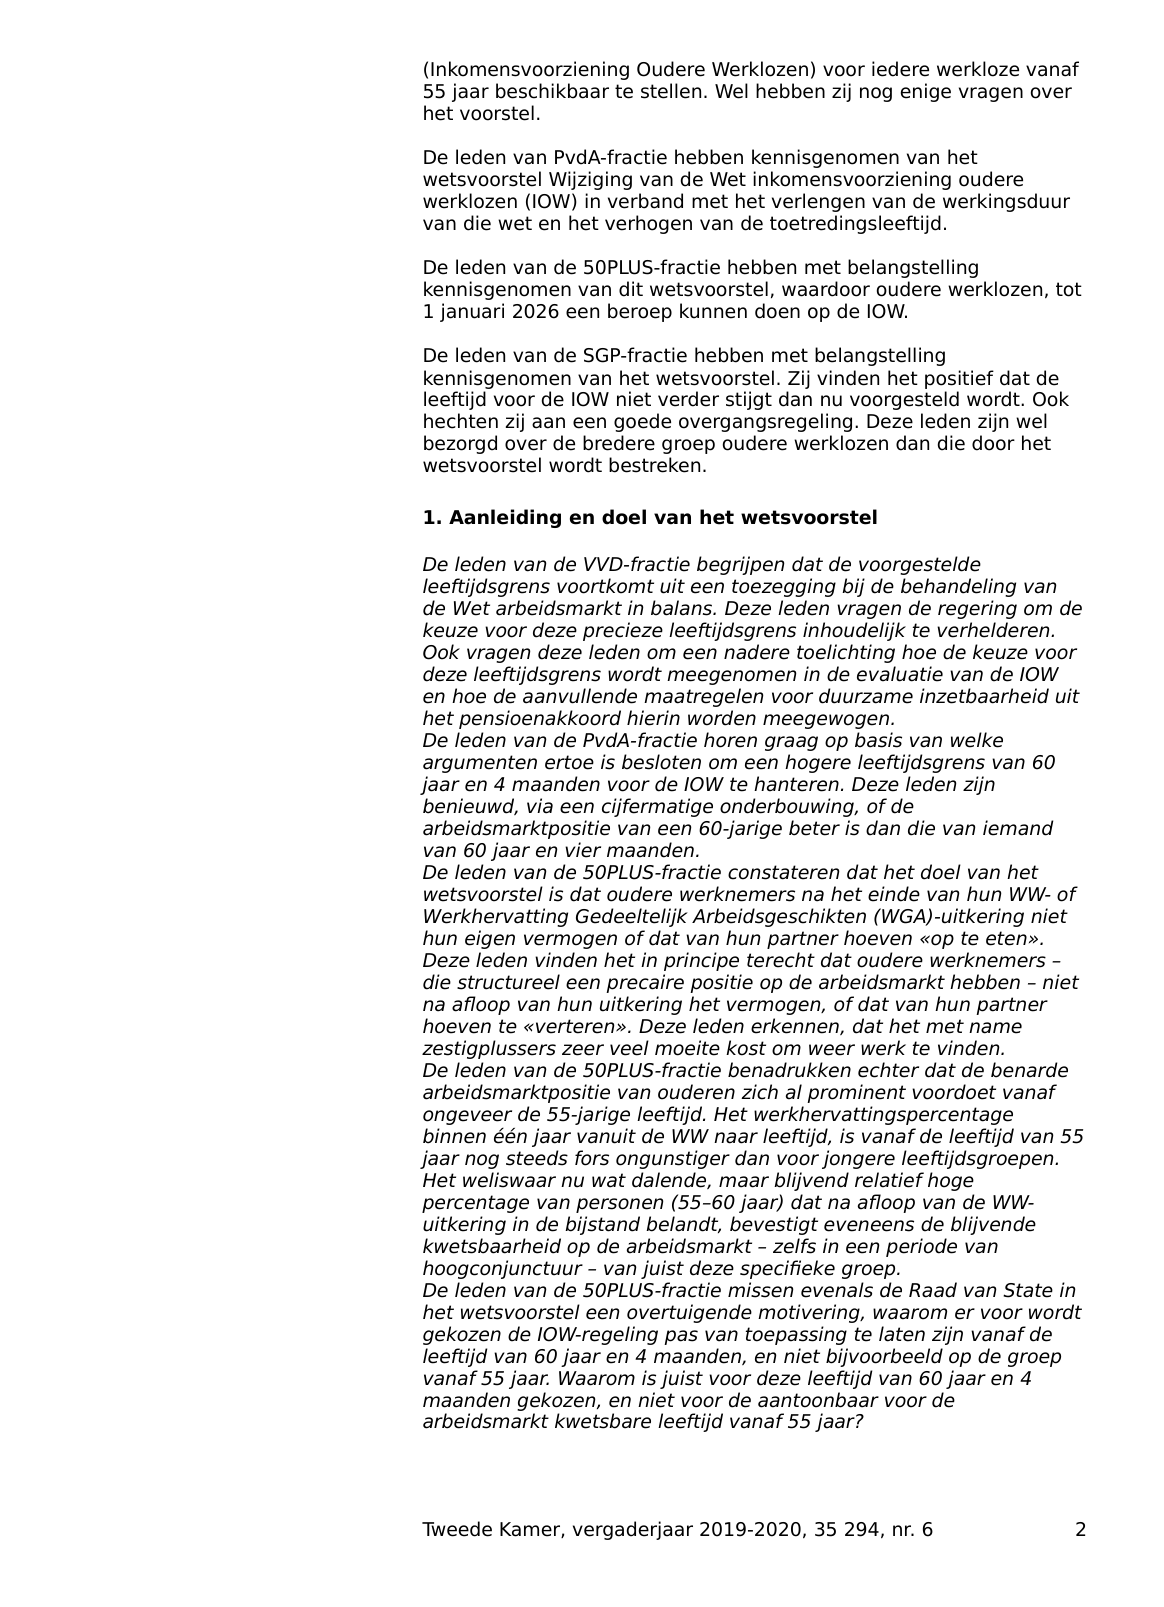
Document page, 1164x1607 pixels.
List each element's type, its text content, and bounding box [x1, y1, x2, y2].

text De leden van de 50PLUS-fractie missen evenals de Raad van State in het wetsvoorstel een overtuigende motivering, waarom er voor wordt gekozen de IOW-regeling pas van toepassing te laten zijn vanaf de leeftijd van 60 jaar en 4 maanden, en niet bijvoorbeeld op de groep vanaf 55 jaar. Waarom is juist voor deze leeftijd van 60 jaar en 4 maanden gekozen, en niet voor de aantoonbaar voor de arbeidsmarkt kwetsbare leeftijd vanaf 55 jaar? [422, 1279, 1087, 1433]
text Deze leden vinden het in principe terecht dat oudere werknemers – die structureel een precaire positie op de arbeidsmarkt hebben – niet na afloop van hun uitkering het vermogen, of dat van hun partner hoeven te «verteren». Deze leden erkennen, dat het met name zestigplussers zeer veel moeite kost om weer werk te vinden. [422, 950, 1087, 1060]
text De leden van PvdA-fractie hebben kennisgenomen van het wetsvoorstel Wijziging van de Wet inkomensvoorziening oudere werklozen (IOW) in verband met het verlengen van de werkingsduur van die wet en het verhogen van de toetredingsleeftijd. [422, 147, 1087, 235]
text De leden van de 50PLUS-fractie hebben met belangstelling kennisgenomen van dit wetsvoorstel, waardoor oudere werklozen, tot 1 januari 2026 een beroep kunnen doen op de IOW. [422, 257, 1087, 323]
text De leden van de 50PLUS-fractie benadrukken echter dat de benarde arbeidsmarktpositie van ouderen zich al prominent voordoet vanaf ongeveer de 55-jarige leeftijd. Het werkhervattingspercentage binnen één jaar vanuit de WW naar leeftijd, is vanaf de leeftijd van 55 jaar nog steeds fors ongunstiger dan voor jongere leeftijdsgroepen. Het weliswaar nu wat dalende, maar blijvend relatief hoge percentage van personen (55–60 jaar) dat na afloop van de WW-uitkering in de bijstand belandt, bevestigt eveneens de blijvende kwetsbaarheid op de arbeidsmarkt – zelfs in een periode van hoogconjunctuur – van juist deze specifieke groep. [422, 1060, 1087, 1279]
text De leden van de 50PLUS-fractie constateren dat het doel van het wetsvoorstel is dat oudere werknemers na het einde van hun WW- of Werkhervatting Gedeeltelijk Arbeidsgeschikten (WGA)-uitkering niet hun eigen vermogen of dat van hun partner hoeven «op te eten». [422, 862, 1087, 950]
subtitle 1. Aanleiding en doel van het wetsvoorstel [422, 507, 1087, 529]
text De leden van de VVD-fractie begrijpen dat de voorgestelde leeftijdsgrens voortkomt uit een toezegging bij de behandeling van de Wet arbeidsmarkt in balans. Deze leden vragen de regering om de keuze voor deze precieze leeftijdsgrens inhoudelijk te verhelderen. Ook vragen deze leden om een nadere toelichting hoe de keuze voor deze leeftijdsgrens wordt meegenomen in de evaluatie van de IOW en hoe de aanvullende maatregelen voor duurzame inzetbaarheid uit het pensioenakkoord hierin worden meegewogen. [422, 554, 1087, 730]
text (Inkomensvoorziening Oudere Werklozen) voor iedere werkloze vanaf 55 jaar beschikbaar te stellen. Wel hebben zij nog enige vragen over het voorstel. [422, 59, 1087, 125]
text De leden van de PvdA-fractie horen graag op basis van welke argumenten ertoe is besloten om een hogere leeftijdsgrens van 60 jaar en 4 maanden voor de IOW te hanteren. Deze leden zijn benieuwd, via een cijfermatige onderbouwing, of de arbeidsmarktpositie van een 60-jarige beter is dan die van iemand van 60 jaar en vier maanden. [422, 730, 1087, 862]
text De leden van de SGP-fractie hebben met belangstelling kennisgenomen van het wetsvoorstel. Zij vinden het positief dat de leeftijd voor de IOW niet verder stijgt dan nu voorgesteld wordt. Ook hechten zij aan een goede overgangsregeling. Deze leden zijn wel bezorgd over de bredere groep oudere werklozen dan die door het wetsvoorstel wordt bestreken. [422, 345, 1087, 477]
